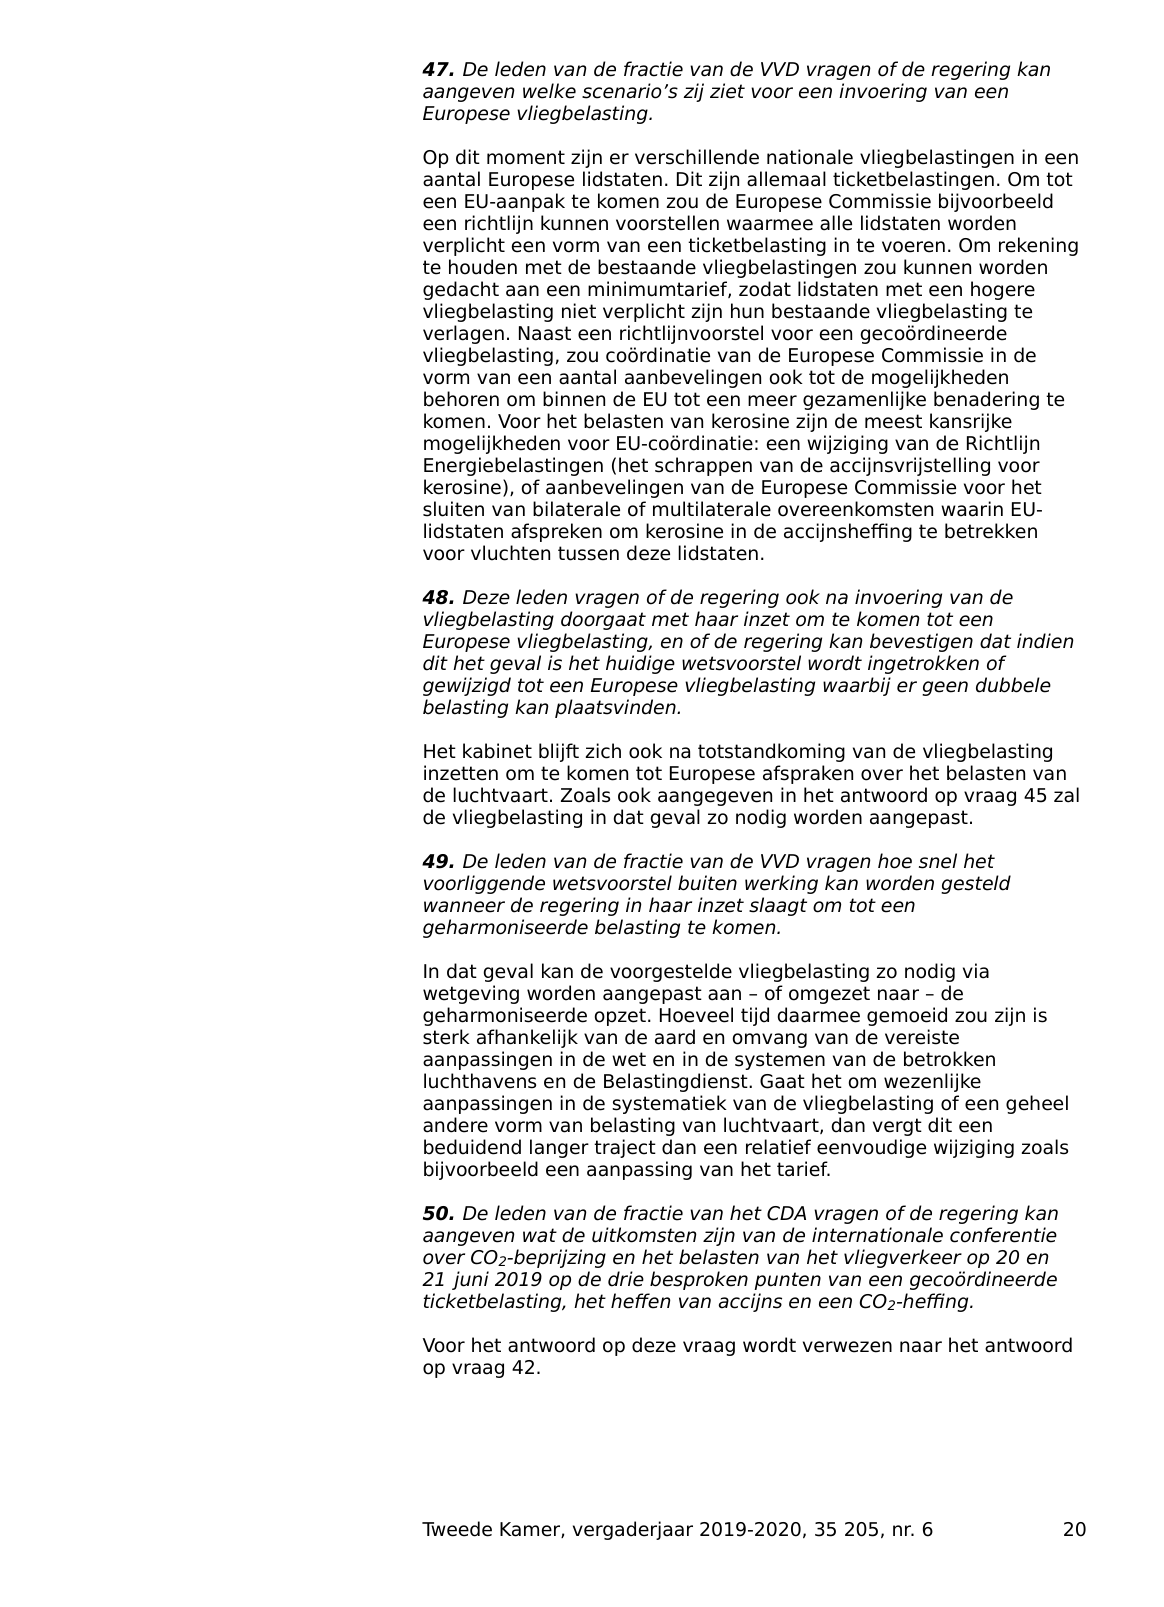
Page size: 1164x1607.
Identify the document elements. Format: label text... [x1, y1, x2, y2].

text Het kabinet blijft zich ook na totstandkoming van de vliegbelasting inzetten om te komen tot Europese afspraken over het belasten van de luchtvaart. Zoals ook aangegeven in het antwoord op vraag 45 zal de vliegbelasting in dat geval zo nodig worden aangepast. [422, 741, 1087, 829]
text Voor het antwoord op deze vraag wordt verwezen naar het antwoord op vraag 42. [422, 1335, 1087, 1379]
subtitle 47. De leden van de fractie van de VVD vragen of de regering kan aangeven welke scenario’s zij ziet voor een invoering van een Europese vliegbelasting. [422, 59, 1087, 125]
text Op dit moment zijn er verschillende nationale vliegbelastingen in een aantal Europese lidstaten. Dit zijn allemaal ticketbelastingen. Om tot een EU-aanpak te komen zou de Europese Commissie bijvoorbeeld een richtlijn kunnen voorstellen waarmee alle lidstaten worden verplicht een vorm van een ticketbelasting in te voeren. Om rekening te houden met de bestaande vliegbelastingen zou kunnen worden gedacht aan een minimumtarief, zodat lidstaten met een hogere vliegbelasting niet verplicht zijn hun bestaande vliegbelasting te verlagen. Naast een richtlijnvoorstel voor een gecoördineerde vliegbelasting, zou coördinatie van de Europese Commissie in de vorm van een aantal aanbevelingen ook tot de mogelijkheden behoren om binnen de EU tot een meer gezamenlijke benadering te komen. Voor het belasten van kerosine zijn de meest kansrijke mogelijkheden voor EU-coördinatie: een wijziging van de Richtlijn Energiebelastingen (het schrappen van de accijnsvrijstelling voor kerosine), of aanbevelingen van de Europese Commissie voor het sluiten van bilaterale of multilaterale overeenkomsten waarin EU-lidstaten afspreken om kerosine in de accijnsheffing te betrekken voor vluchten tussen deze lidstaten. [422, 147, 1087, 565]
subtitle 49. De leden van de fractie van de VVD vragen hoe snel het voorliggende wetsvoorstel buiten werking kan worden gesteld wanneer de regering in haar inzet slaagt om tot een geharmoniseerde belasting te komen. [422, 851, 1087, 939]
subtitle 50. De leden van de fractie van het CDA vragen of de regering kan aangeven wat de uitkomsten zijn van de internationale conferentie over CO2-beprijzing en het belasten van het vliegverkeer op 20 en 21 juni 2019 op de drie besproken punten van een gecoördineerde ticketbelasting, het heffen van accijns en een CO2-heffing. [422, 1203, 1087, 1313]
subtitle 48. Deze leden vragen of de regering ook na invoering van de vliegbelasting doorgaat met haar inzet om te komen tot een Europese vliegbelasting, en of de regering kan bevestigen dat indien dit het geval is het huidige wetsvoorstel wordt ingetrokken of gewijzigd tot een Europese vliegbelasting waarbij er geen dubbele belasting kan plaatsvinden. [422, 587, 1087, 719]
text In dat geval kan de voorgestelde vliegbelasting zo nodig via wetgeving worden aangepast aan – of omgezet naar – de geharmoniseerde opzet. Hoeveel tijd daarmee gemoeid zou zijn is sterk afhankelijk van de aard en omvang van de vereiste aanpassingen in de wet en in de systemen van de betrokken luchthavens en de Belastingdienst. Gaat het om wezenlijke aanpassingen in de systematiek van de vliegbelasting of een geheel andere vorm van belasting van luchtvaart, dan vergt dit een beduidend langer traject dan een relatief eenvoudige wijziging zoals bijvoorbeeld een aanpassing van het tarief. [422, 961, 1087, 1181]
